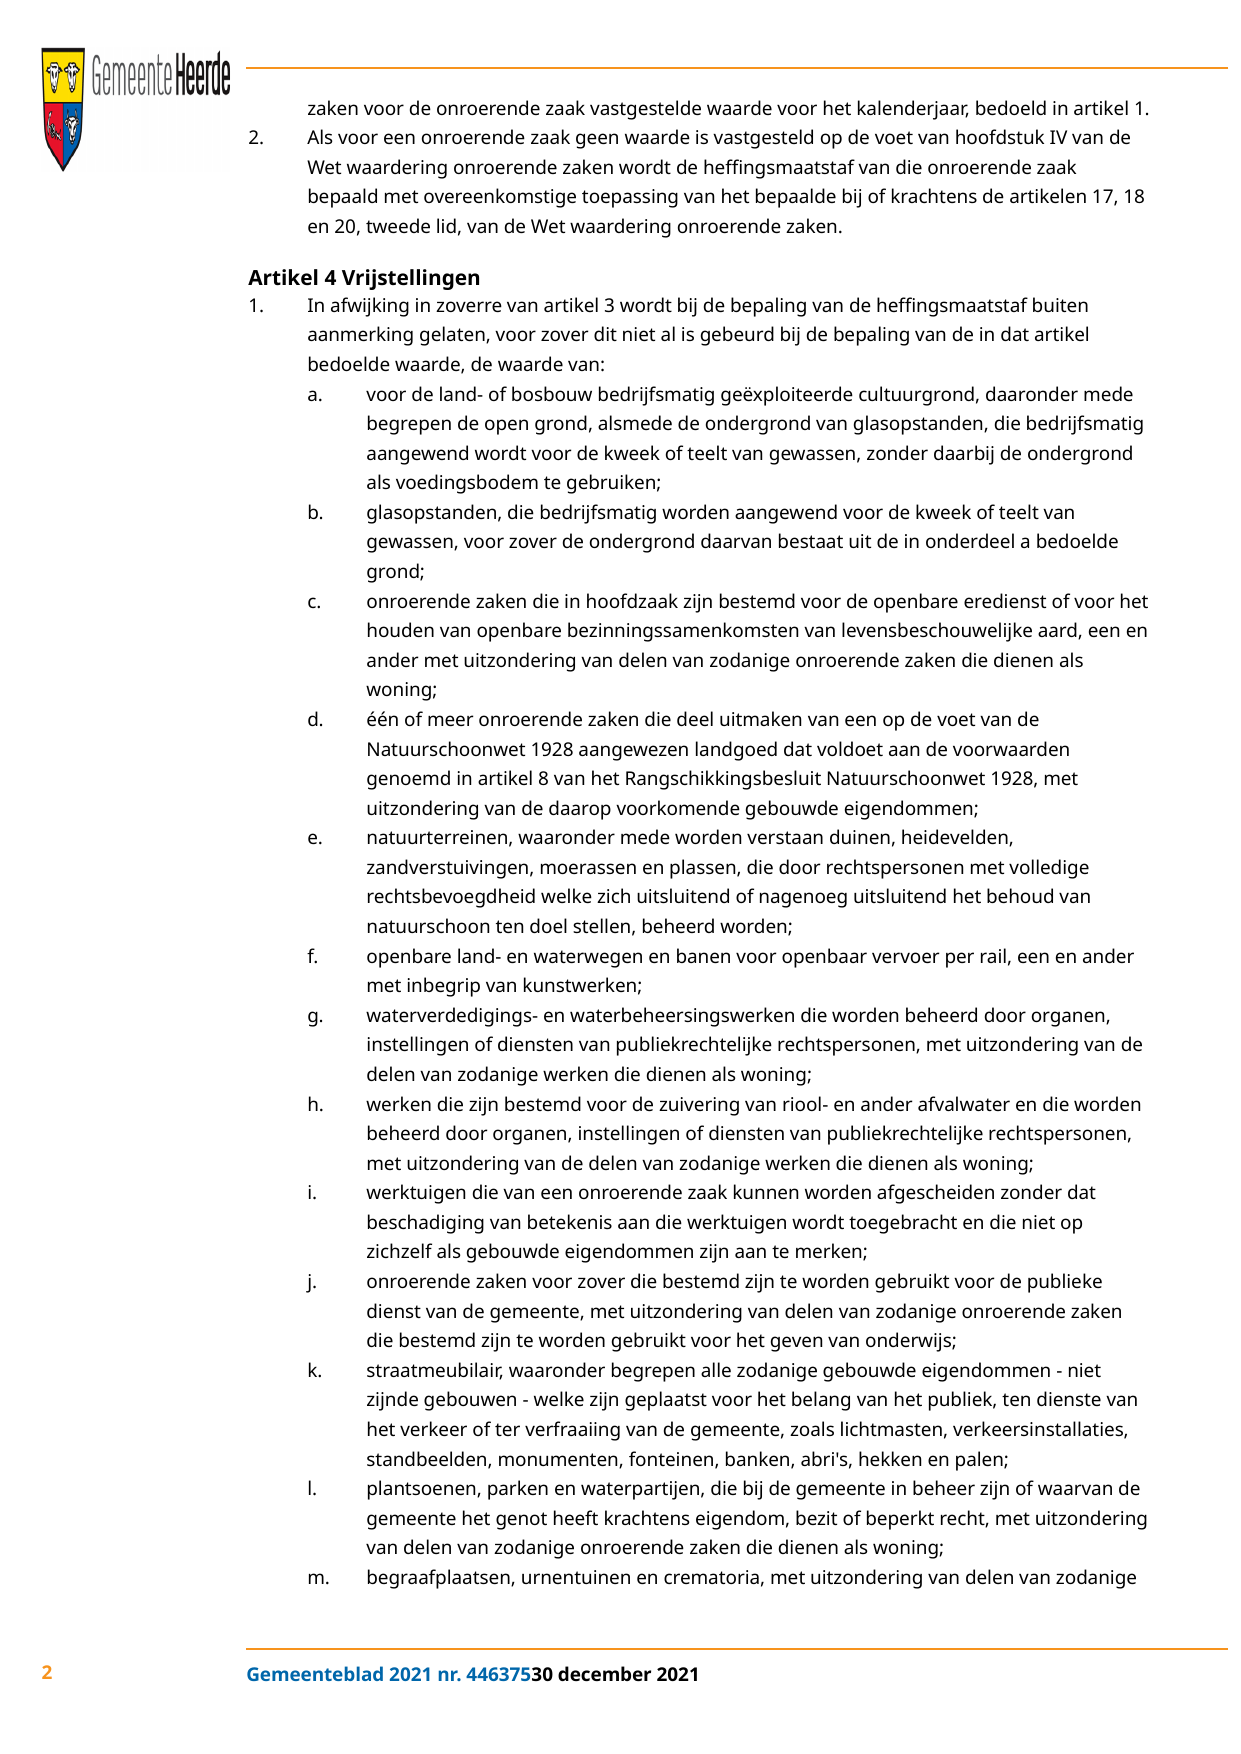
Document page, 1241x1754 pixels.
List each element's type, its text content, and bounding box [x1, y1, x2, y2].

list plantsoenen, parken en waterpartijen, die bij de gemeente in beheer zijn of waarvan de gemeente het genot heeft krachtens eigendom, bezit of beperkt recht, met uitzondering van delen van zodanige onroerende zaken die dienen als woning; [307, 1475, 1152, 1560]
list onroerende zaken die in hoofdzaak zijn bestemd voor de openbare eredienst of voor het houden van openbare bezinningssamenkomsten van levensbeschouwelijke aard, een en ander met uitzondering van delen van zodanige onroerende zaken die dienen als woning; [307, 588, 1152, 702]
picture [41, 47, 231, 172]
list In afwijking in zoverre van artikel 3 wordt bij de bepaling van de heffingsmaatstaf buiten aanmerking gelaten, voor zover dit niet al is gebeurd bij de bepaling van de in dat artikel bedoelde waarde, de waarde van: [248, 292, 1152, 377]
list natuurterreinen, waaronder mede worden verstaan duinen, heidevelden, zandverstuivingen, moerassen en plassen, die door rechtspersonen met volledige rechtsbevoegdheid welke zich uitsluitend of nagenoeg uitsluitend het behoud van natuurschoon ten doel stellen, beheerd worden; [307, 824, 1152, 939]
list glasopstanden, die bedrijfsmatig worden aangewend voor de kweek of teelt van gewassen, voor zover de ondergrond daarvan bestaat uit de in onderdeel a bedoelde grond; [307, 499, 1152, 584]
list straatmeubilair, waaronder begrepen alle zodanige gebouwde eigendommen - niet zijnde gebouwen - welke zijn geplaatst voor het belang van het publiek, ten dienste van het verkeer of ter verfraaiing van de gemeente, zoals lichtmasten, verkeersinstallaties, standbeelden, monumenten, fonteinen, banken, abri's, hekken en palen; [307, 1357, 1152, 1471]
list zaken voor de onroerende zaak vastgestelde waarde voor het kalenderjaar, bedoeld in artikel 1. [248, 95, 1152, 121]
list één of meer onroerende zaken die deel uitmaken van een op de voet van de Natuurschoonwet 1928 aangewezen landgoed dat voldoet aan de voorwaarden genoemd in artikel 8 van het Rangschikkingsbesluit Natuurschoonwet 1928, met uitzondering van de daarop voorkomende gebouwde eigendommen; [307, 706, 1152, 821]
list werktuigen die van een onroerende zaak kunnen worden afgescheiden zonder dat beschadiging van betekenis aan die werktuigen wordt toegebracht en die niet op zichzelf als gebouwde eigendommen zijn aan te merken; [307, 1179, 1152, 1264]
text Artikel 4 Vrijstellingen [248, 263, 1152, 292]
list voor de land- of bosbouw bedrijfsmatig geëxploiteerde cultuurgrond, daaronder mede begrepen de open grond, alsmede de ondergrond van glasopstanden, die bedrijfsmatig aangewend wordt voor de kweek of teelt van gewassen, zonder daarbij de ondergrond als voedingsbodem te gebruiken; [307, 381, 1152, 495]
list begraafplaatsen, urnentuinen en crematoria, met uitzondering van delen van zodanige [307, 1564, 1152, 1590]
list waterverdedigings- en waterbeheersingswerken die worden beheerd door organen, instellingen of diensten van publiekrechtelijke rechtspersonen, met uitzondering van de delen van zodanige werken die dienen als woning; [307, 1002, 1152, 1087]
list werken die zijn bestemd voor de zuivering van riool- en ander afvalwater en die worden beheerd door organen, instellingen of diensten van publiekrechtelijke rechtspersonen, met uitzondering van de delen van zodanige werken die dienen als woning; [307, 1091, 1152, 1176]
list onroerende zaken voor zover die bestemd zijn te worden gebruikt voor de publieke dienst van de gemeente, met uitzondering van delen van zodanige onroerende zaken die bestemd zijn te worden gebruikt voor het geven van onderwijs; [307, 1268, 1152, 1353]
list Als voor een onroerende zaak geen waarde is vastgesteld op de voet van hoofdstuk IV van de Wet waardering onroerende zaken wordt de heffingsmaatstaf van die onroerende zaak bepaald met overeenkomstige toepassing van het bepaalde bij of krachtens de artikelen 17, 18 en 20, tweede lid, van de Wet waardering onroerende zaken. [248, 124, 1152, 239]
list openbare land- en waterwegen en banen voor openbaar vervoer per rail, een en ander met inbegrip van kunstwerken; [307, 943, 1152, 998]
